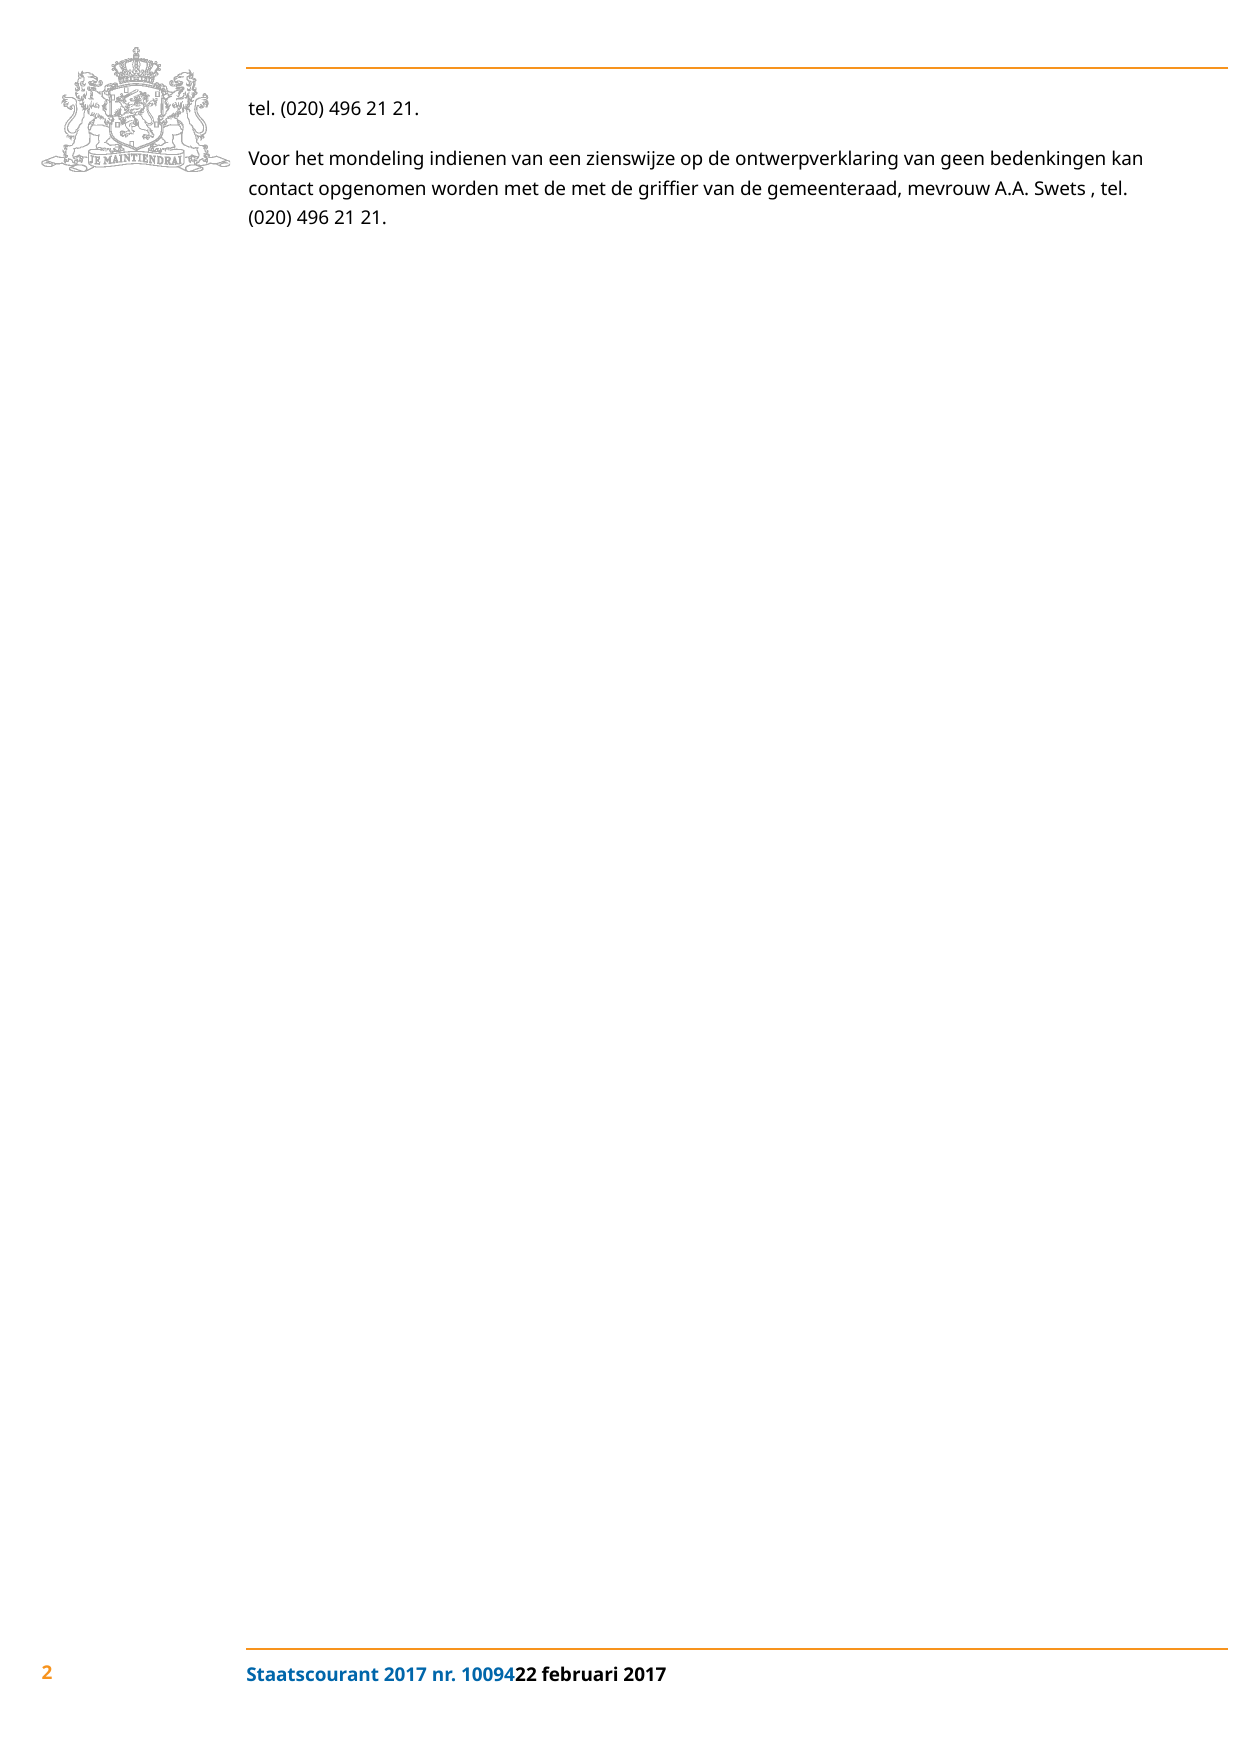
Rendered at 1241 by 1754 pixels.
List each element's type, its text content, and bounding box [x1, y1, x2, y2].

text tel. (020) 496 21 21. [248, 95, 1152, 121]
text Voor het mondeling indienen van een zienswijze op de ontwerpverklaring van geen bedenkingen kan contact opgenomen worden met de met de griffier van de gemeenteraad, mevrouw A.A. Swets , tel. (020) 496 21 21. [248, 145, 1152, 230]
picture [41, 47, 231, 172]
